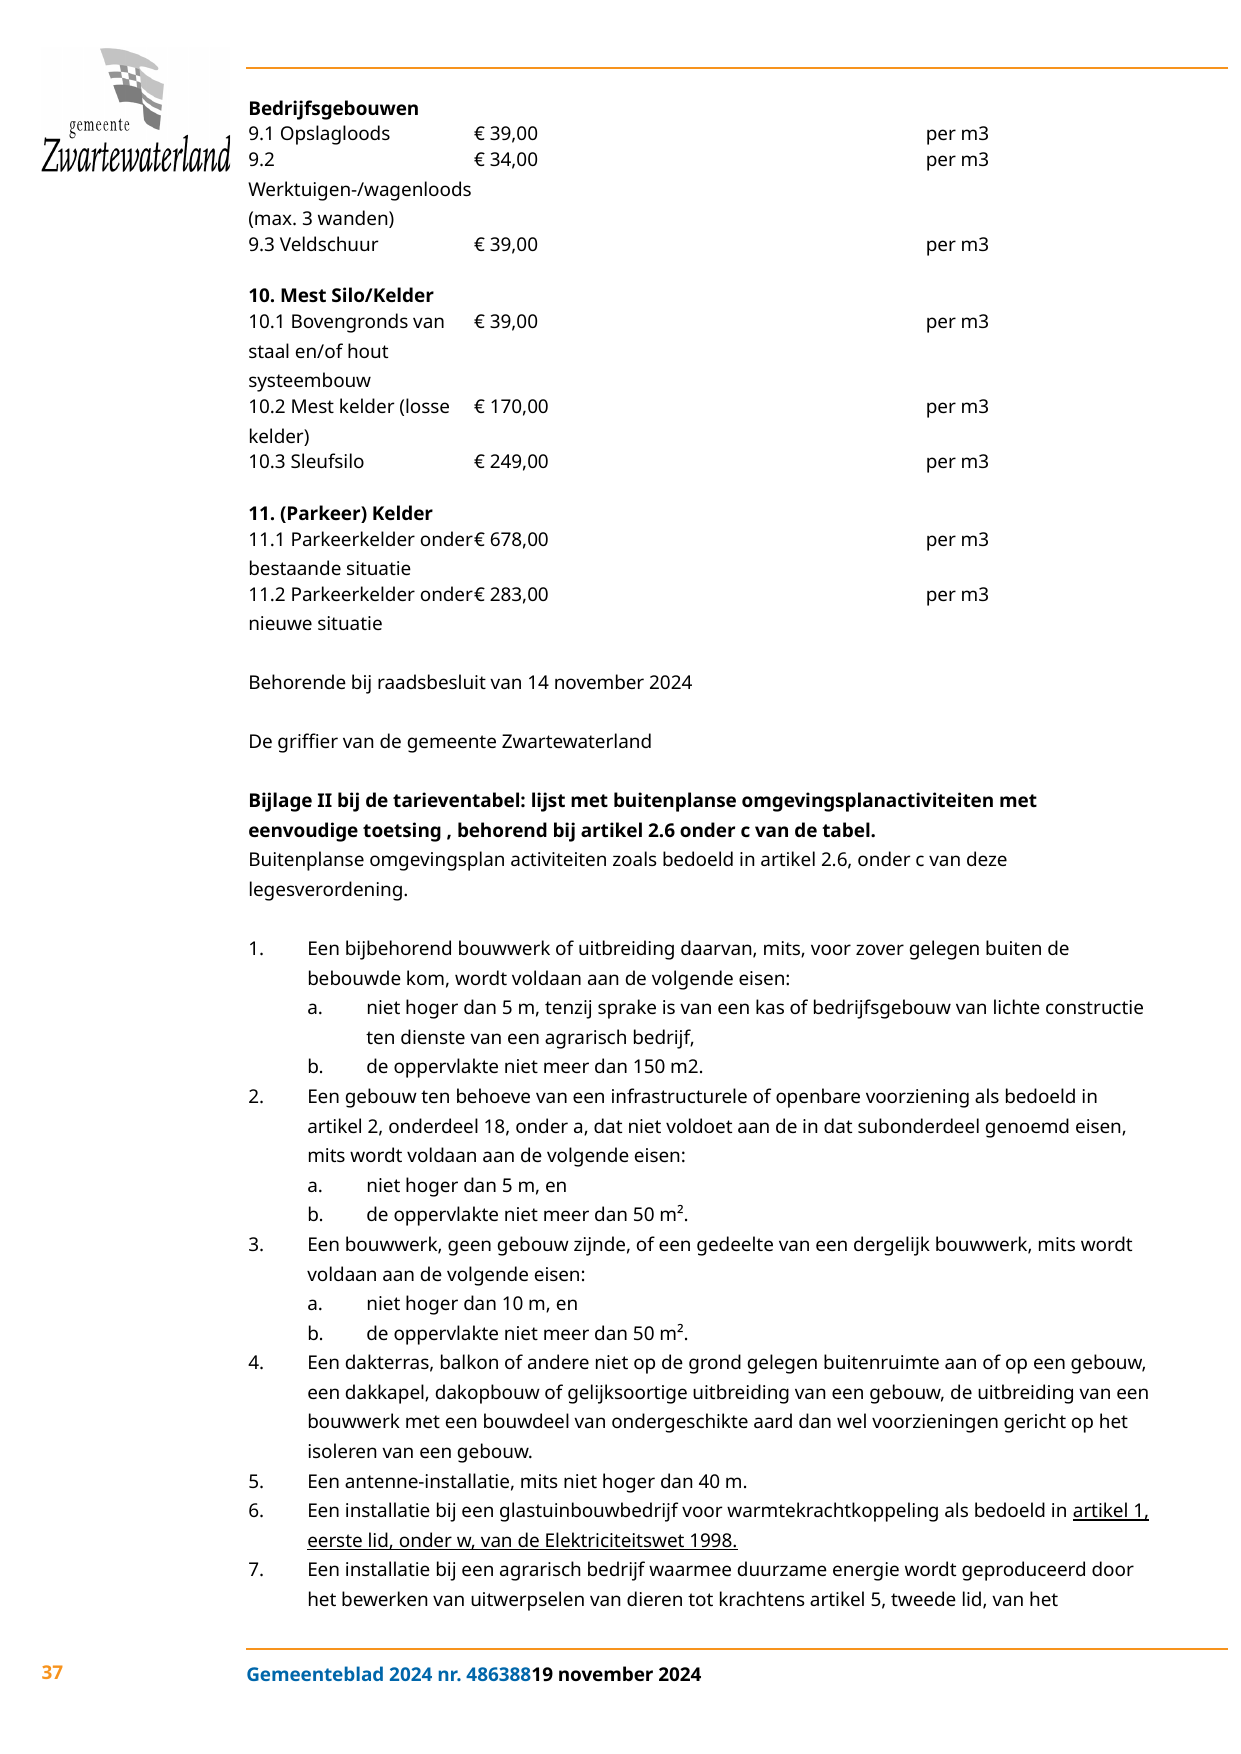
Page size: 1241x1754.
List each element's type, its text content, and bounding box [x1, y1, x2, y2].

list Een bijbehorend bouwwerk of uitbreiding daarvan, mits, voor zover gelegen buiten de bebouwde kom, wordt voldaan aan de volgende eisen: [248, 935, 1152, 991]
table_cell [926, 500, 1152, 526]
table_cell [474, 95, 700, 121]
table_cell [700, 146, 926, 231]
list niet hoger dan 5 m, en [307, 1172, 1152, 1198]
table_cell [248, 257, 474, 283]
table_cell [700, 474, 926, 500]
table_cell per m3 [926, 308, 1152, 393]
table_cell [700, 95, 926, 121]
table_cell € 39,00 [474, 121, 700, 146]
table_cell 11.1 Parkeerkelder onder bestaande situatie [248, 526, 474, 581]
table_cell 9.2 Werktuigen-/wagenloods (max. 3 wanden) [248, 146, 474, 231]
text Bijlage II bij de tarieventabel: lijst met buitenplanse omgevingsplanactiviteiten met eenvoudige toetsing , behorend bij artikel 2.6 onder c van de tabel. [248, 787, 1152, 843]
list Een dakterras, balkon of andere niet op de grond gelegen buitenruimte aan of op een gebouw, een dakkapel, dakopbouw of gelijksoortige uitbreiding van een gebouw, de uitbreiding van een bouwwerk met een bouwdeel van ondergeschikte aard dan wel voorzieningen gericht op het isoleren van een gebouw. [248, 1349, 1152, 1464]
table_cell [700, 500, 926, 526]
table_cell 9.1 Opslagloods [248, 121, 474, 146]
list Een antenne-installatie, mits niet hoger dan 40 m. [248, 1468, 1152, 1494]
table_cell 10.2 Mest kelder (losse kelder) [248, 393, 474, 448]
table_cell 10.3 Sleufsilo [248, 449, 474, 474]
table_cell [700, 308, 926, 393]
table_cell 10. Mest Silo/Kelder [248, 283, 474, 308]
list niet hoger dan 5 m, tenzij sprake is van een kas of bedrijfsgebouw van lichte constructie ten dienste van een agrarisch bedrijf, [307, 994, 1152, 1050]
table_cell Bedrijfsgebouwen [248, 95, 474, 121]
table_cell [474, 474, 700, 500]
table_cell € 39,00 [474, 231, 700, 257]
table_cell per m3 [926, 526, 1152, 581]
text Buitenplanse omgevingsplan activiteiten zoals bedoeld in artikel 2.6, onder c van deze legesverordening. [248, 847, 1152, 902]
list Een installatie bij een agrarisch bedrijf waarmee duurzame energie wordt geproduceerd door het bewerken van uitwerpselen van dieren tot krachtens artikel 5, tweede lid, van het [248, 1557, 1152, 1612]
table_cell € 678,00 [474, 526, 700, 581]
table_cell € 249,00 [474, 449, 700, 474]
table_cell [926, 257, 1152, 283]
table_cell € 170,00 [474, 393, 700, 448]
table_cell [474, 257, 700, 283]
table_cell [700, 393, 926, 448]
list de oppervlakte niet meer dan 150 m2. [307, 1054, 1152, 1079]
text Behorende bij raadsbesluit van 14 november 2024 [248, 669, 1152, 695]
table_cell [926, 95, 1152, 121]
list de oppervlakte niet meer dan 50 m². [307, 1202, 1152, 1227]
table_cell [926, 283, 1152, 308]
table_cell [474, 500, 700, 526]
list Een bouwwerk, geen gebouw zijnde, of een gedeelte van een dergelijk bouwwerk, mits wordt voldaan aan de volgende eisen: [248, 1231, 1152, 1287]
list niet hoger dan 10 m, en [307, 1290, 1152, 1316]
list de oppervlakte niet meer dan 50 m². [307, 1320, 1152, 1346]
table_cell [700, 283, 926, 308]
table_cell [474, 283, 700, 308]
table_cell [700, 231, 926, 257]
table_cell [700, 581, 926, 636]
table_cell 11.2 Parkeerkelder onder nieuwe situatie [248, 581, 474, 636]
table_cell 9.3 Veldschuur [248, 231, 474, 257]
table_cell € 39,00 [474, 308, 700, 393]
table_cell [700, 526, 926, 581]
picture [41, 47, 231, 172]
table_cell [926, 474, 1152, 500]
text De griffier van de gemeente Zwartewaterland [248, 728, 1152, 754]
table_cell 11. (Parkeer) Kelder [248, 500, 474, 526]
table_cell per m3 [926, 121, 1152, 146]
table_cell € 283,00 [474, 581, 700, 636]
table_cell per m3 [926, 231, 1152, 257]
table_cell 10.1 Bovengronds van staal en/of hout systeembouw [248, 308, 474, 393]
table_cell € 34,00 [474, 146, 700, 231]
table_cell per m3 [926, 393, 1152, 448]
table_cell [248, 474, 474, 500]
table_cell [700, 449, 926, 474]
table_cell [700, 257, 926, 283]
list Een gebouw ten behoeve van een infrastructurele of openbare voorziening als bedoeld in artikel 2, onderdeel 18, onder a, dat niet voldoet aan de in dat subonderdeel genoemd eisen, mits wordt voldaan aan de volgende eisen: [248, 1083, 1152, 1168]
table_cell [700, 121, 926, 146]
table_cell per m3 [926, 146, 1152, 231]
list Een installatie bij een glastuinbouwbedrijf voor warmtekrachtkoppeling als bedoeld in artikel 1, eerste lid, onder w, van de Elektriciteitswet 1998. [248, 1497, 1152, 1553]
table_cell per m3 [926, 449, 1152, 474]
table_cell per m3 [926, 581, 1152, 636]
